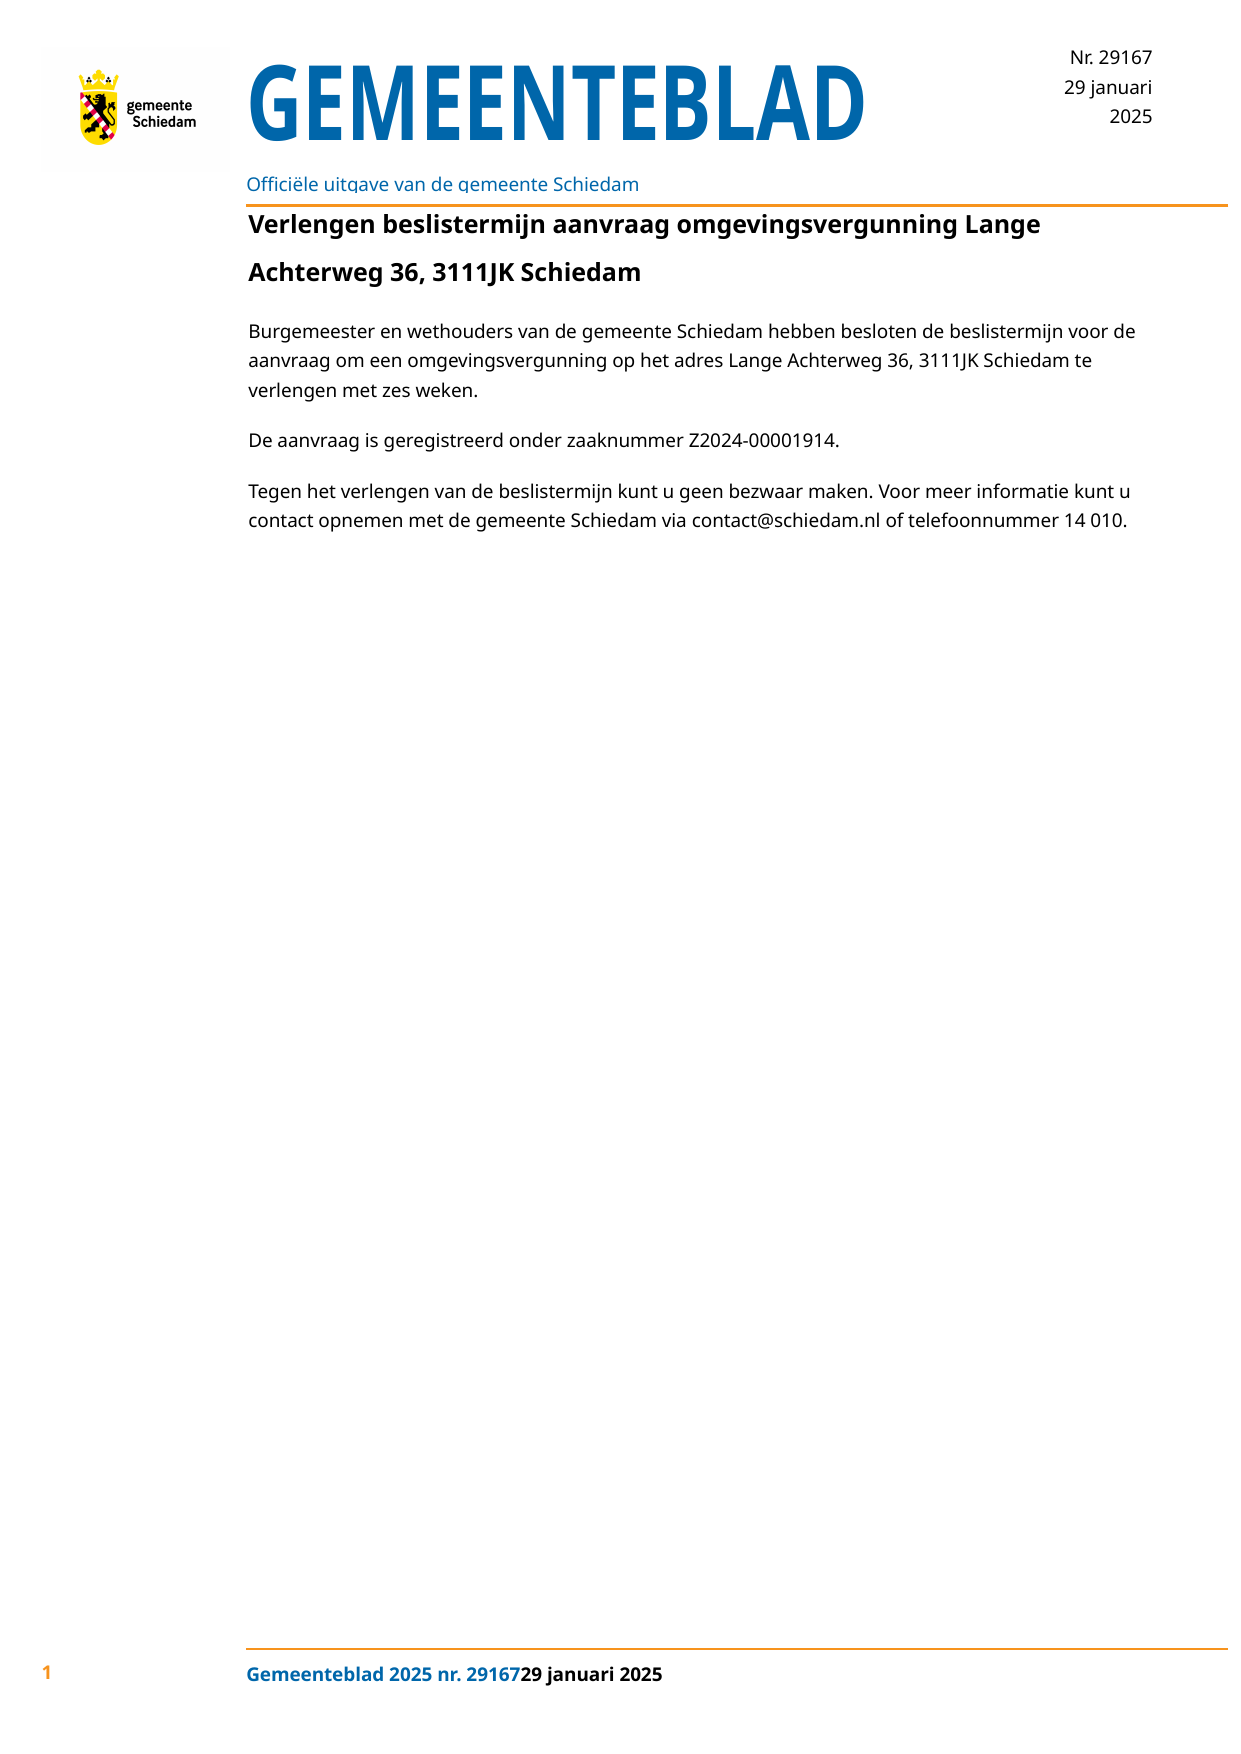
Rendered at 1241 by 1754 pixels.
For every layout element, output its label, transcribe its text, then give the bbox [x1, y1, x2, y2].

text Verlengen beslistermijn aanvraag omgevingsvergunning Lange Achterweg 36, 3111JK Schiedam [248, 207, 1152, 288]
text De aanvraag is geregistreerd onder zaaknummer Z2024-00001914. [248, 427, 1152, 453]
text Burgemeester en wethouders van de gemeente Schiedam hebben besloten de beslistermijn voor de aanvraag om een omgevingsvergunning op het adres Lange Achterweg 36, 3111JK Schiedam te verlengen met zes weken. [248, 318, 1152, 403]
text Tegen het verlengen van de beslistermijn kunt u geen bezwaar maken. Voor meer informatie kunt u contact opnemen met de gemeente Schiedam via contact@schiedam.nl of telefoonnummer 14 010. [248, 478, 1152, 533]
picture [41, 47, 231, 172]
